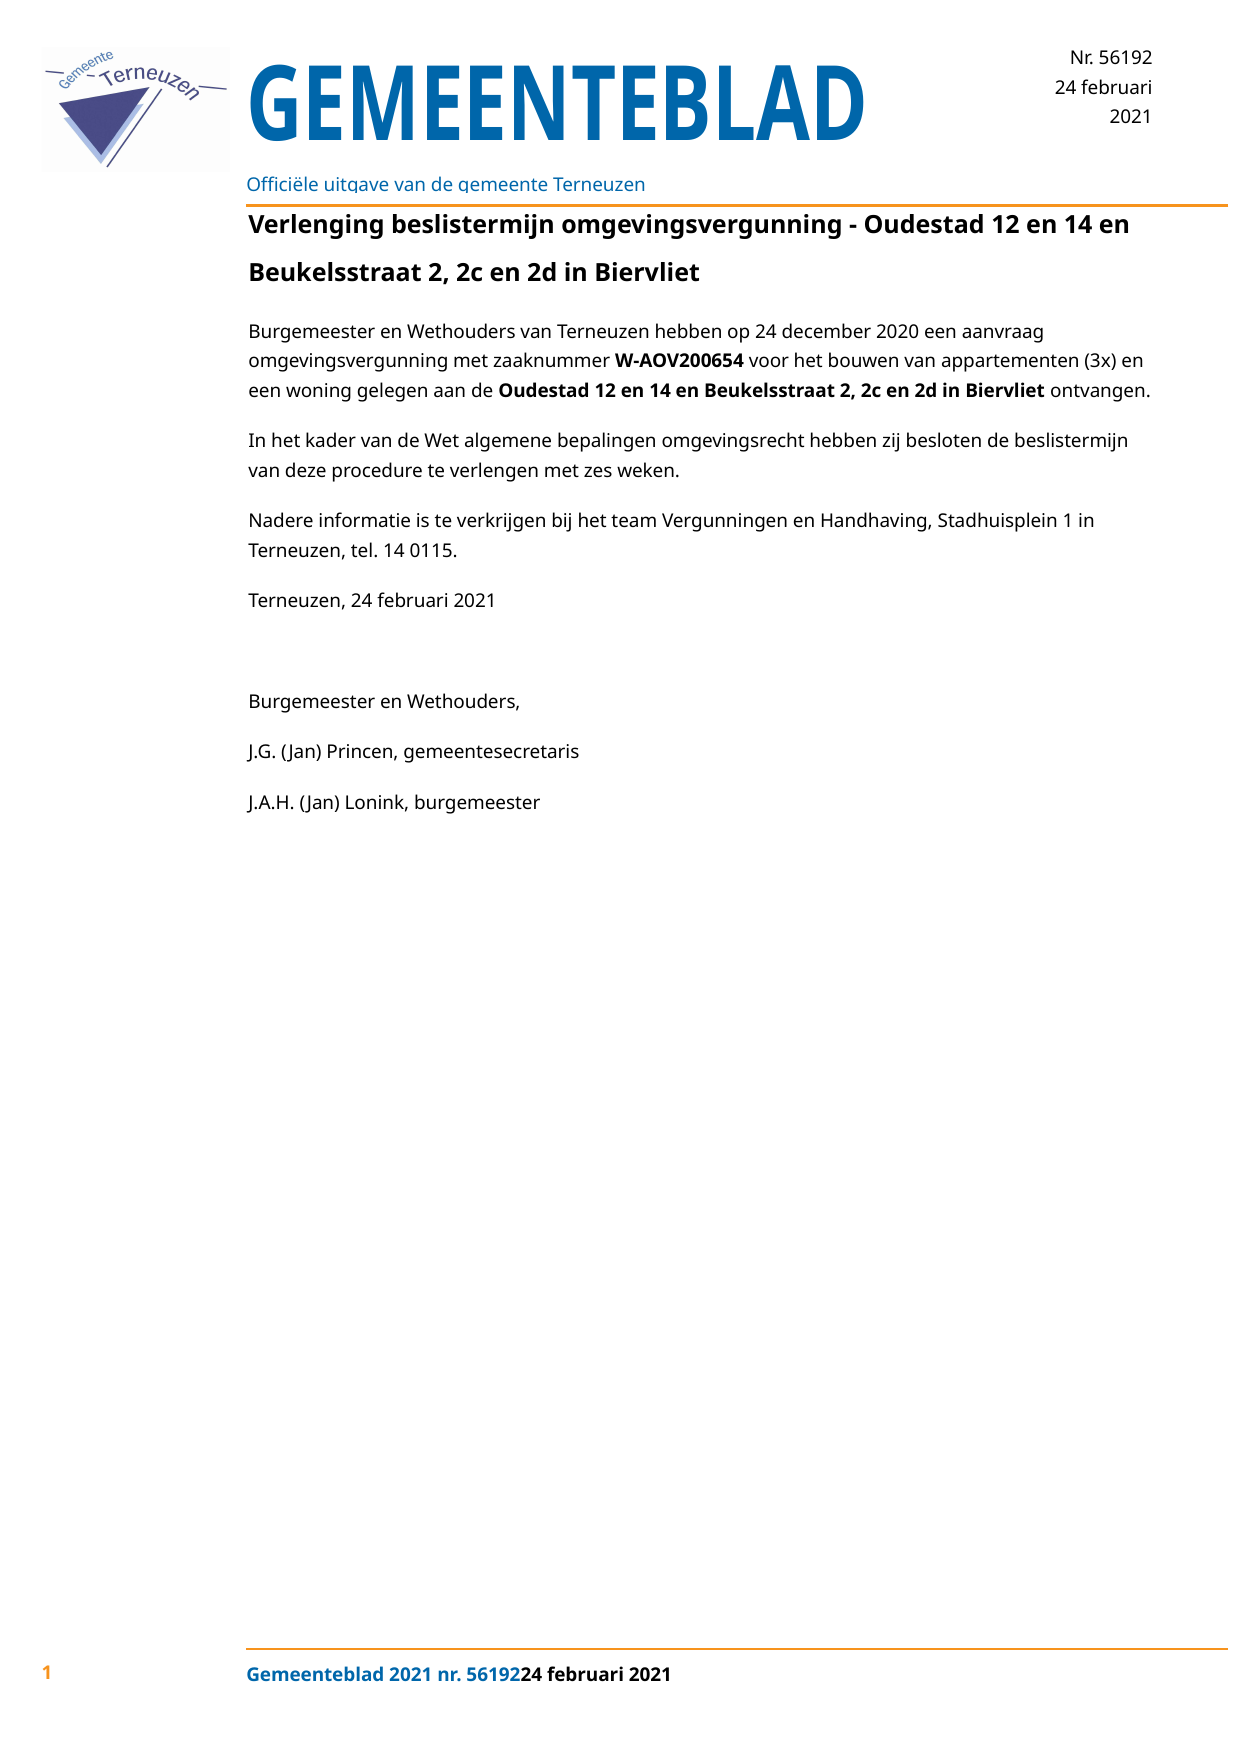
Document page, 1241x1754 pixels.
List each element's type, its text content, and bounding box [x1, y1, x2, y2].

text J.A.H. (Jan) Lonink, burgemeester [248, 789, 1152, 815]
text Nadere informatie is te verkrijgen bij het team Vergunningen en Handhaving, Stadhuisplein 1 in Terneuzen, tel. 14 0115. [248, 507, 1152, 563]
text Verlenging beslistermijn omgevingsvergunning - Oudestad 12 en 14 en Beukelsstraat 2, 2c en 2d in Biervliet [248, 207, 1152, 288]
text Burgemeester en Wethouders van Terneuzen hebben op 24 december 2020 een aanvraag omgevingsvergunning met zaaknummer W-AOV200654 voor het bouwen van appartementen (3x) en een woning gelegen aan de Oudestad 12 en 14 en Beukelsstraat 2, 2c en 2d in Biervliet ontvangen. [248, 318, 1152, 403]
text In het kader van de Wet algemene bepalingen omgevingsrecht hebben zij besloten de beslistermijn van deze procedure te verlengen met zes weken. [248, 427, 1152, 483]
text J.G. (Jan) Princen, gemeentesecretaris [248, 739, 1152, 764]
text Terneuzen, 24 februari 2021 [248, 587, 1152, 613]
text Burgemeester en Wethouders, [248, 688, 1152, 714]
picture [41, 47, 231, 172]
